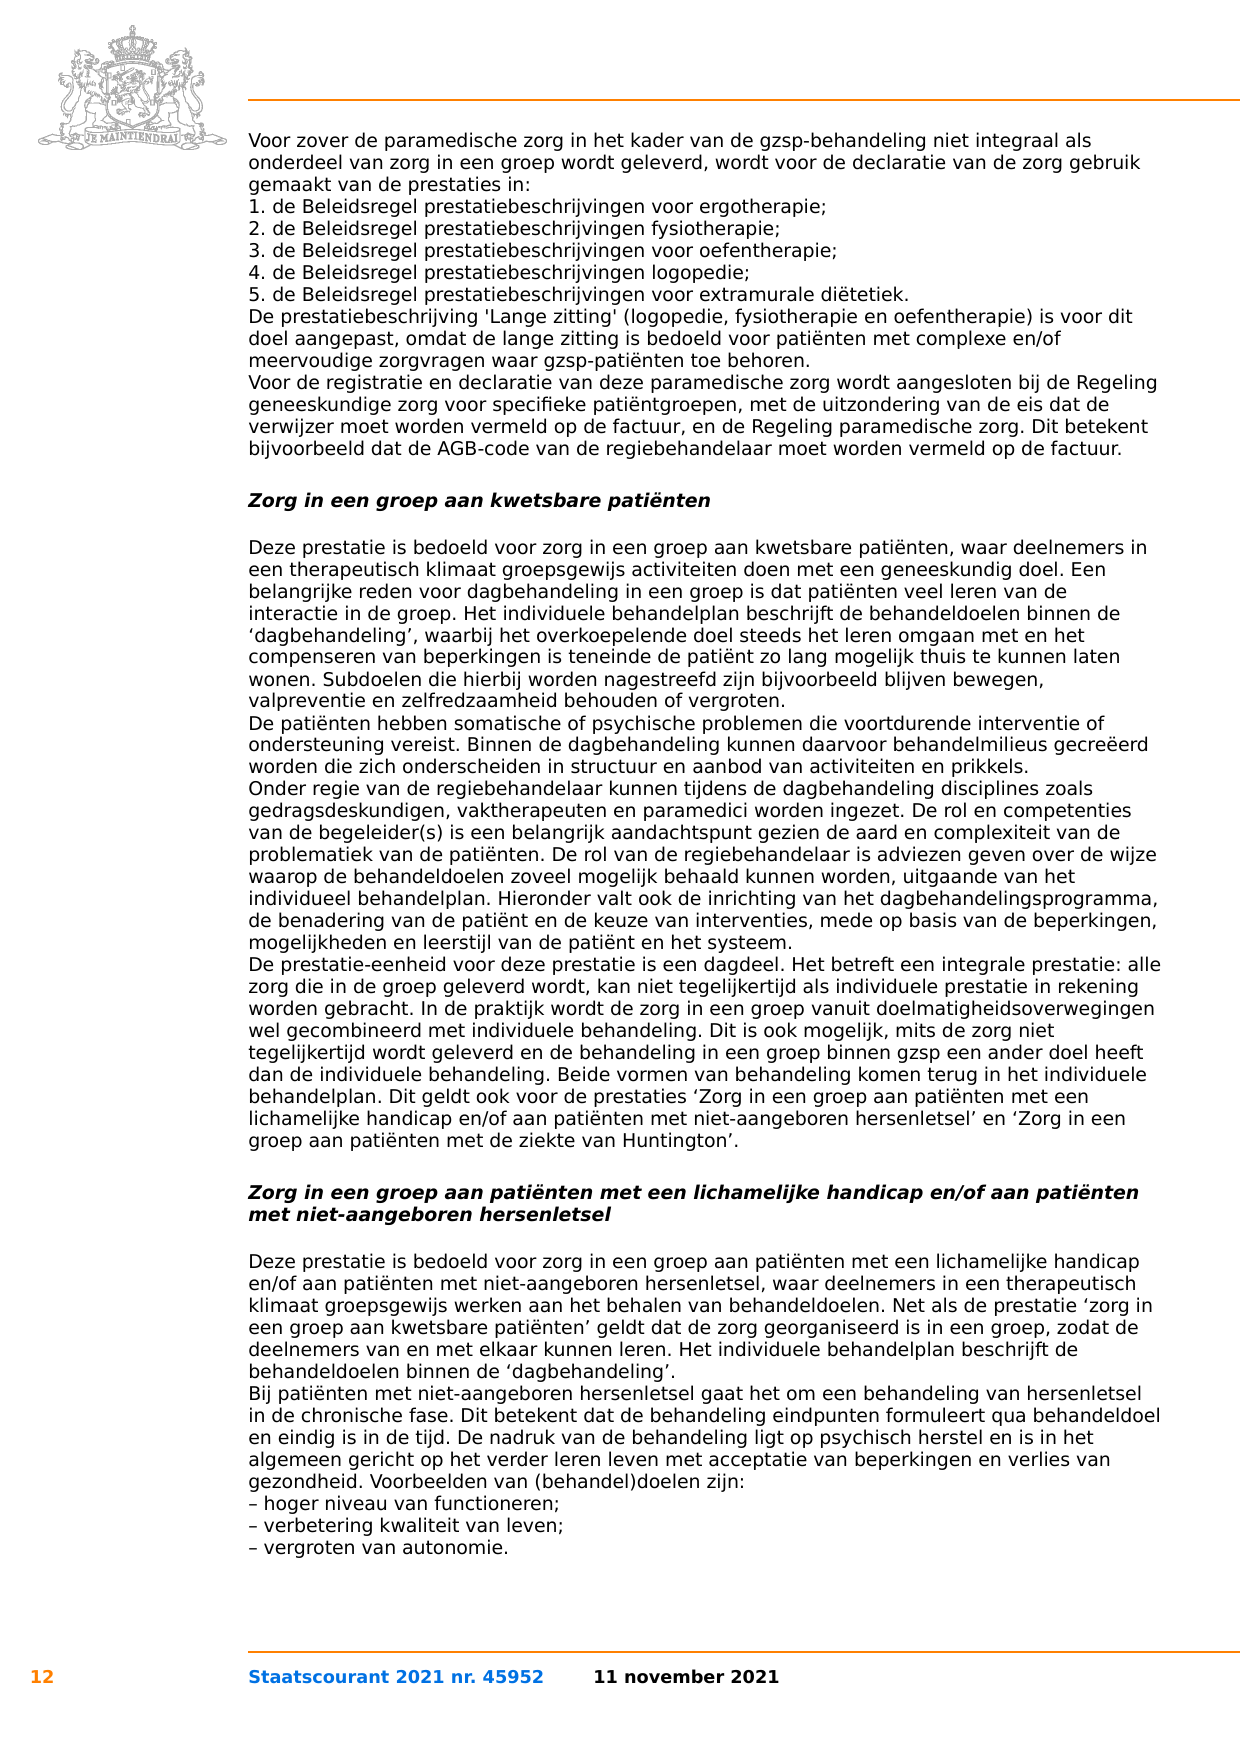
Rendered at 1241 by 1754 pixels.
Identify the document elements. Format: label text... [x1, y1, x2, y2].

text 5. de Beleidsregel prestatiebeschrijvingen voor extramurale diëtetiek. [248, 284, 1163, 306]
text Voor de registratie en declaratie van deze paramedische zorg wordt aangesloten bij de Regeling geneeskundige zorg voor specifieke patiëntgroepen, met de uitzondering van de eis dat de verwijzer moet worden vermeld op de factuur, en de Regeling paramedische zorg. Dit betekent bijvoorbeeld dat de AGB-code van de regiebehandelaar moet worden vermeld op de factuur. [248, 372, 1163, 459]
picture [38, 25, 227, 150]
text 3. de Beleidsregel prestatiebeschrijvingen voor oefentherapie; [248, 240, 1163, 262]
subtitle Zorg in een groep aan patiënten met een lichamelijke handicap en/of aan patiënten met niet-aangeboren hersenletsel [248, 1182, 1163, 1226]
text Deze prestatie is bedoeld voor zorg in een groep aan kwetsbare patiënten, waar deelnemers in een therapeutisch klimaat groepsgewijs activiteiten doen met een geneeskundig doel. Een belangrijke reden voor dagbehandeling in een groep is dat patiënten veel leren van de interactie in de groep. Het individuele behandelplan beschrijft de behandeldoelen binnen de ‘dagbehandeling’, waarbij het overkoepelende doel steeds het leren omgaan met en het compenseren van beperkingen is teneinde de patiënt zo lang mogelijk thuis te kunnen laten wonen. Subdoelen die hierbij worden nagestreefd zijn bijvoorbeeld blijven bewegen, valpreventie en zelfredzaamheid behouden of vergroten. [248, 537, 1163, 712]
text Bij patiënten met niet-aangeboren hersenletsel gaat het om een behandeling van hersenletsel in de chronische fase. Dit betekent dat de behandeling eindpunten formuleert qua behandeldoel en eindig is in de tijd. De nadruk van de behandeling ligt op psychisch herstel en is in het algemeen gericht op het verder leren leven met acceptatie van beperkingen en verlies van gezondheid. Voorbeelden van (behandel)doelen zijn: [248, 1383, 1163, 1493]
text 2. de Beleidsregel prestatiebeschrijvingen fysiotherapie; [248, 218, 1163, 240]
subtitle Zorg in een groep aan kwetsbare patiënten [248, 489, 1163, 512]
text 4. de Beleidsregel prestatiebeschrijvingen logopedie; [248, 262, 1163, 284]
text – verbetering kwaliteit van leven; [248, 1515, 1163, 1537]
text 1. de Beleidsregel prestatiebeschrijvingen voor ergotherapie; [248, 196, 1163, 218]
text Voor zover de paramedische zorg in het kader van de gzsp-behandeling niet integraal als onderdeel van zorg in een groep wordt geleverd, wordt voor de declaratie van de zorg gebruik gemaakt van de prestaties in: [248, 130, 1163, 196]
text – hoger niveau van functioneren; [248, 1493, 1163, 1515]
text De prestatiebeschrijving 'Lange zitting' (logopedie, fysiotherapie en oefentherapie) is voor dit doel aangepast, omdat de lange zitting is bedoeld voor patiënten met complexe en/of meervoudige zorgvragen waar gzsp-patiënten toe behoren. [248, 306, 1163, 372]
text De prestatie-eenheid voor deze prestatie is een dagdeel. Het betreft een integrale prestatie: alle zorg die in de groep geleverd wordt, kan niet tegelijkertijd als individuele prestatie in rekening worden gebracht. In de praktijk wordt de zorg in een groep vanuit doelmatigheidsoverwegingen wel gecombineerd met individuele behandeling. Dit is ook mogelijk, mits de zorg niet tegelijkertijd wordt geleverd en de behandeling in een groep binnen gzsp een ander doel heeft dan de individuele behandeling. Beide vormen van behandeling komen terug in het individuele behandelplan. Dit geldt ook voor de prestaties ‘Zorg in een groep aan patiënten met een lichamelijke handicap en/of aan patiënten met niet-aangeboren hersenletsel’ en ‘Zorg in een groep aan patiënten met de ziekte van Huntington’. [248, 954, 1163, 1152]
text De patiënten hebben somatische of psychische problemen die voortdurende interventie of ondersteuning vereist. Binnen de dagbehandeling kunnen daarvoor behandelmilieus gecreëerd worden die zich onderscheiden in structuur en aanbod van activiteiten en prikkels. [248, 712, 1163, 778]
text Onder regie van de regiebehandelaar kunnen tijdens de dagbehandeling disciplines zoals gedragsdeskundigen, vaktherapeuten en paramedici worden ingezet. De rol en competenties van de begeleider(s) is een belangrijk aandachtspunt gezien de aard en complexiteit van de problematiek van de patiënten. De rol van de regiebehandelaar is adviezen geven over de wijze waarop de behandeldoelen zoveel mogelijk behaald kunnen worden, uitgaande van het individueel behandelplan. Hieronder valt ook de inrichting van het dagbehandelingsprogramma, de benadering van de patiënt en de keuze van interventies, mede op basis van de beperkingen, mogelijkheden en leerstijl van de patiënt en het systeem. [248, 778, 1163, 954]
text – vergroten van autonomie. [248, 1537, 1163, 1559]
text Deze prestatie is bedoeld voor zorg in een groep aan patiënten met een lichamelijke handicap en/of aan patiënten met niet-aangeboren hersenletsel, waar deelnemers in een therapeutisch klimaat groepsgewijs werken aan het behalen van behandeldoelen. Net als de prestatie ‘zorg in een groep aan kwetsbare patiënten’ geldt dat de zorg georganiseerd is in een groep, zodat de deelnemers van en met elkaar kunnen leren. Het individuele behandelplan beschrijft de behandeldoelen binnen de ‘dagbehandeling’. [248, 1251, 1163, 1383]
